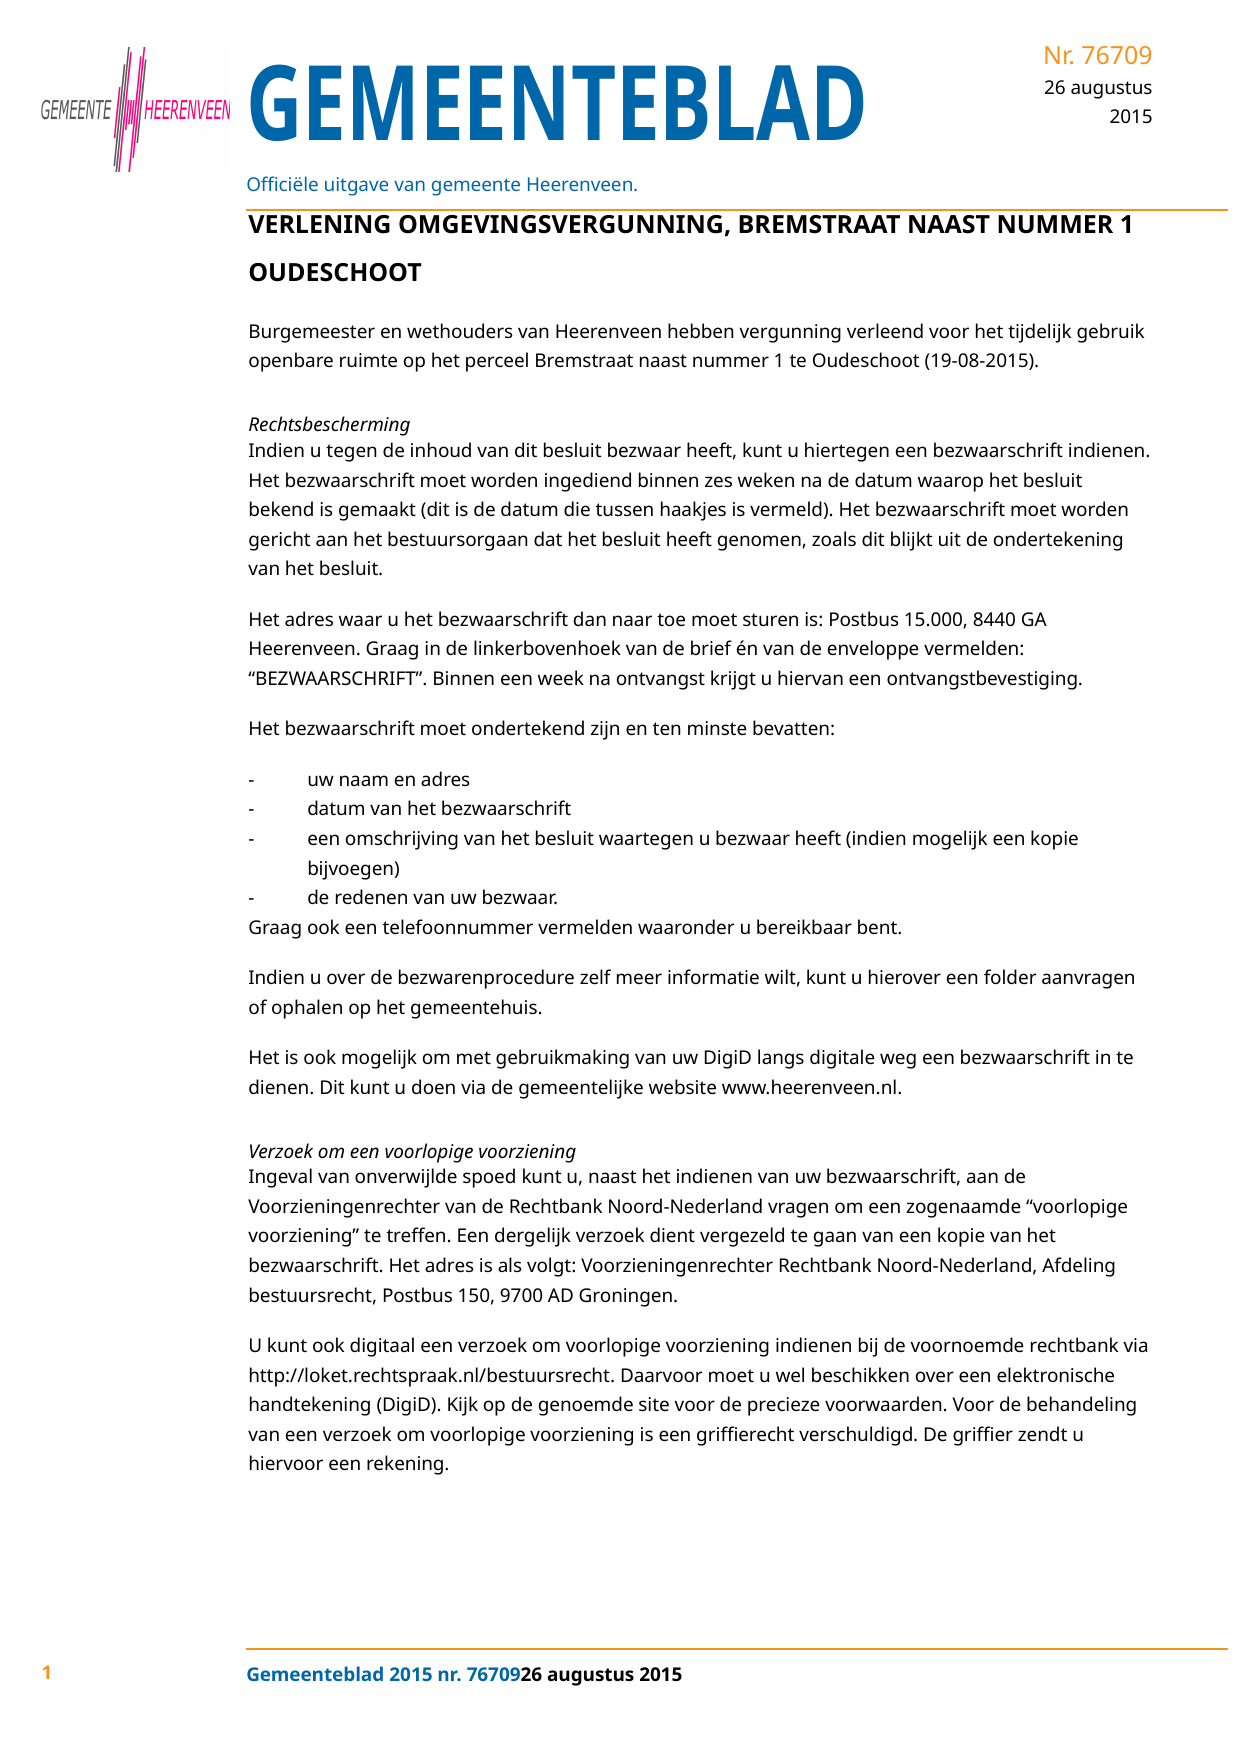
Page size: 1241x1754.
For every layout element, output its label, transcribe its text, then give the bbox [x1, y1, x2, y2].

list uw naam en adres [248, 766, 1152, 792]
text VERLENING OMGEVINGSVERGUNNING, BREMSTRAAT NAAST NUMMER 1 OUDESCHOOT [248, 211, 1152, 288]
text Graag ook een telefoonnummer vermelden waaronder u bereikbaar bent. [248, 914, 1152, 939]
text Het bezwaarschrift moet ondertekend zijn en ten minste bevatten: [248, 716, 1152, 741]
list datum van het bezwaarschrift [248, 796, 1152, 821]
text Verzoek om een voorlopige voorziening [248, 1138, 1152, 1163]
text Het adres waar u het bezwaarschrift dan naar toe moet sturen is: Postbus 15.000, 8440 GA Heerenveen. Graag in de linkerbovenhoek van de brief én van de enveloppe vermelden: “BEZWAARSCHRIFT”. Binnen een week na ontvangst krijgt u hiervan een ontvangstbevestiging. [248, 606, 1152, 691]
text Rechtsbescherming [248, 411, 1152, 437]
text Ingeval van onverwijlde spoed kunt u, naast het indienen van uw bezwaarschrift, aan de Voorzieningenrechter van de Rechtbank Noord-Nederland vragen om een zogenaamde “voorlopige voorziening” te treffen. Een dergelijk verzoek dient vergezeld te gaan van een kopie van het bezwaarschrift. Het adres is als volgt: Voorzieningenrechter Rechtbank Noord-Nederland, Afdeling bestuursrecht, Postbus 150, 9700 AD Groningen. [248, 1163, 1152, 1308]
text Indien u tegen de inhoud van dit besluit bezwaar heeft, kunt u hiertegen een bezwaarschrift indienen. Het bezwaarschrift moet worden ingediend binnen zes weken na de datum waarop het besluit bekend is gemaakt (dit is de datum die tussen haakjes is vermeld). Het bezwaarschrift moet worden gericht aan het bestuursorgaan dat het besluit heeft genomen, zoals dit blijkt uit de ondertekening van het besluit. [248, 437, 1152, 581]
text Het is ook mogelijk om met gebruikmaking van uw DigiD langs digitale weg een bezwaarschrift in te dienen. Dit kunt u doen via de gemeentelijke website www.heerenveen.nl. [248, 1044, 1152, 1099]
picture [41, 47, 231, 172]
list een omschrijving van het besluit waartegen u bezwaar heeft (indien mogelijk een kopie bijvoegen) [248, 825, 1152, 880]
list de redenen van uw bezwaar. [248, 884, 1152, 910]
text Burgemeester en wethouders van Heerenveen hebben vergunning verleend voor het tijdelijk gebruik openbare ruimte op het perceel Bremstraat naast nummer 1 te Oudeschoot (19-08-2015). [248, 318, 1152, 373]
text Indien u over de bezwarenprocedure zelf meer informatie wilt, kunt u hierover een folder aanvragen of ophalen op het gemeentehuis. [248, 964, 1152, 1019]
text U kunt ook digitaal een verzoek om voorlopige voorziening indienen bij de voornoemde rechtbank via http://loket.rechtspraak.nl/bestuursrecht. Daarvoor moet u wel beschikken over een elektronische handtekening (DigiD). Kijk op de genoemde site voor de precieze voorwaarden. Voor de behandeling van een verzoek om voorlopige voorziening is een griffierecht verschuldigd. De griffier zendt u hiervoor een rekening. [248, 1332, 1152, 1476]
